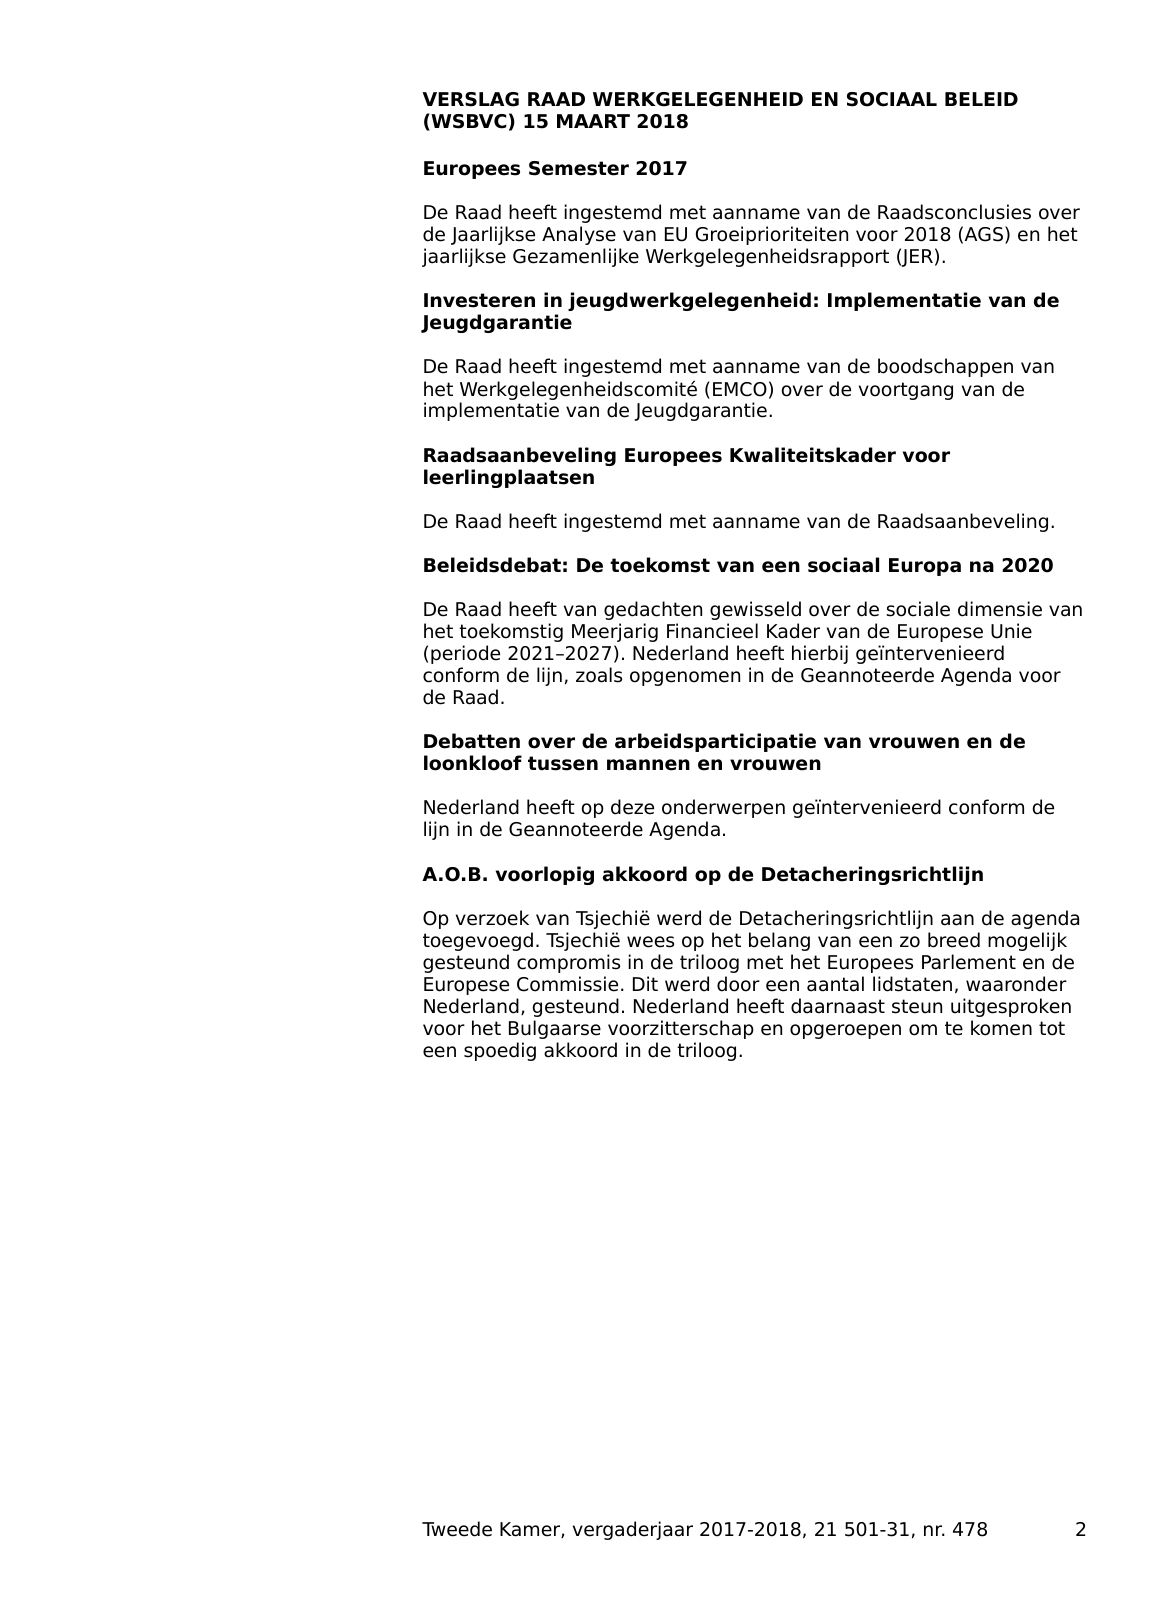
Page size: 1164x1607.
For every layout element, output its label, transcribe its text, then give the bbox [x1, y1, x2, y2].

text Nederland heeft op deze onderwerpen geïntervenieerd conform de lijn in de Geannoteerde Agenda. [422, 797, 1087, 841]
text De Raad heeft van gedachten gewisseld over de sociale dimensie van het toekomstig Meerjarig Financieel Kader van de Europese Unie (periode 2021–2027). Nederland heeft hierbij geïntervenieerd conform de lijn, zoals opgenomen in de Geannoteerde Agenda voor de Raad. [422, 599, 1087, 709]
text Op verzoek van Tsjechië werd de Detacheringsrichtlijn aan de agenda toegevoegd. Tsjechië wees op het belang van een zo breed mogelijk gesteund compromis in de triloog met het Europees Parlement en de Europese Commissie. Dit werd door een aantal lidstaten, waaronder Nederland, gesteund. Nederland heeft daarnaast steun uitgesproken voor het Bulgaarse voorzitterschap en opgeroepen om te komen tot een spoedig akkoord in de triloog. [422, 908, 1087, 1061]
subtitle Europees Semester 2017 [422, 158, 1087, 180]
subtitle Investeren in jeugdwerkgelegenheid: Implementatie van de Jeugdgarantie [422, 290, 1087, 334]
subtitle Debatten over de arbeidsparticipatie van vrouwen en de loonkloof tussen mannen en vrouwen [422, 731, 1087, 775]
text De Raad heeft ingestemd met aanname van de boodschappen van het Werkgelegenheidscomité (EMCO) over de voortgang van de implementatie van de Jeugdgarantie. [422, 356, 1087, 422]
subtitle Raadsaanbeveling Europees Kwaliteitskader voor leerlingplaatsen [422, 444, 1087, 488]
text De Raad heeft ingestemd met aanname van de Raadsaanbeveling. [422, 511, 1087, 533]
subtitle A.O.B. voorlopig akkoord op de Detacheringsrichtlijn [422, 863, 1087, 885]
text De Raad heeft ingestemd met aanname van de Raadsconclusies over de Jaarlijkse Analyse van EU Groeiprioriteiten voor 2018 (AGS) en het jaarlijkse Gezamenlijke Werkgelegenheidsrapport (JER). [422, 202, 1087, 268]
subtitle Beleidsdebat: De toekomst van een sociaal Europa na 2020 [422, 555, 1087, 577]
subtitle VERSLAG RAAD WERKGELEGENHEID EN SOCIAAL BELEID (WSBVC) 15 MAART 2018 [422, 89, 1087, 133]
